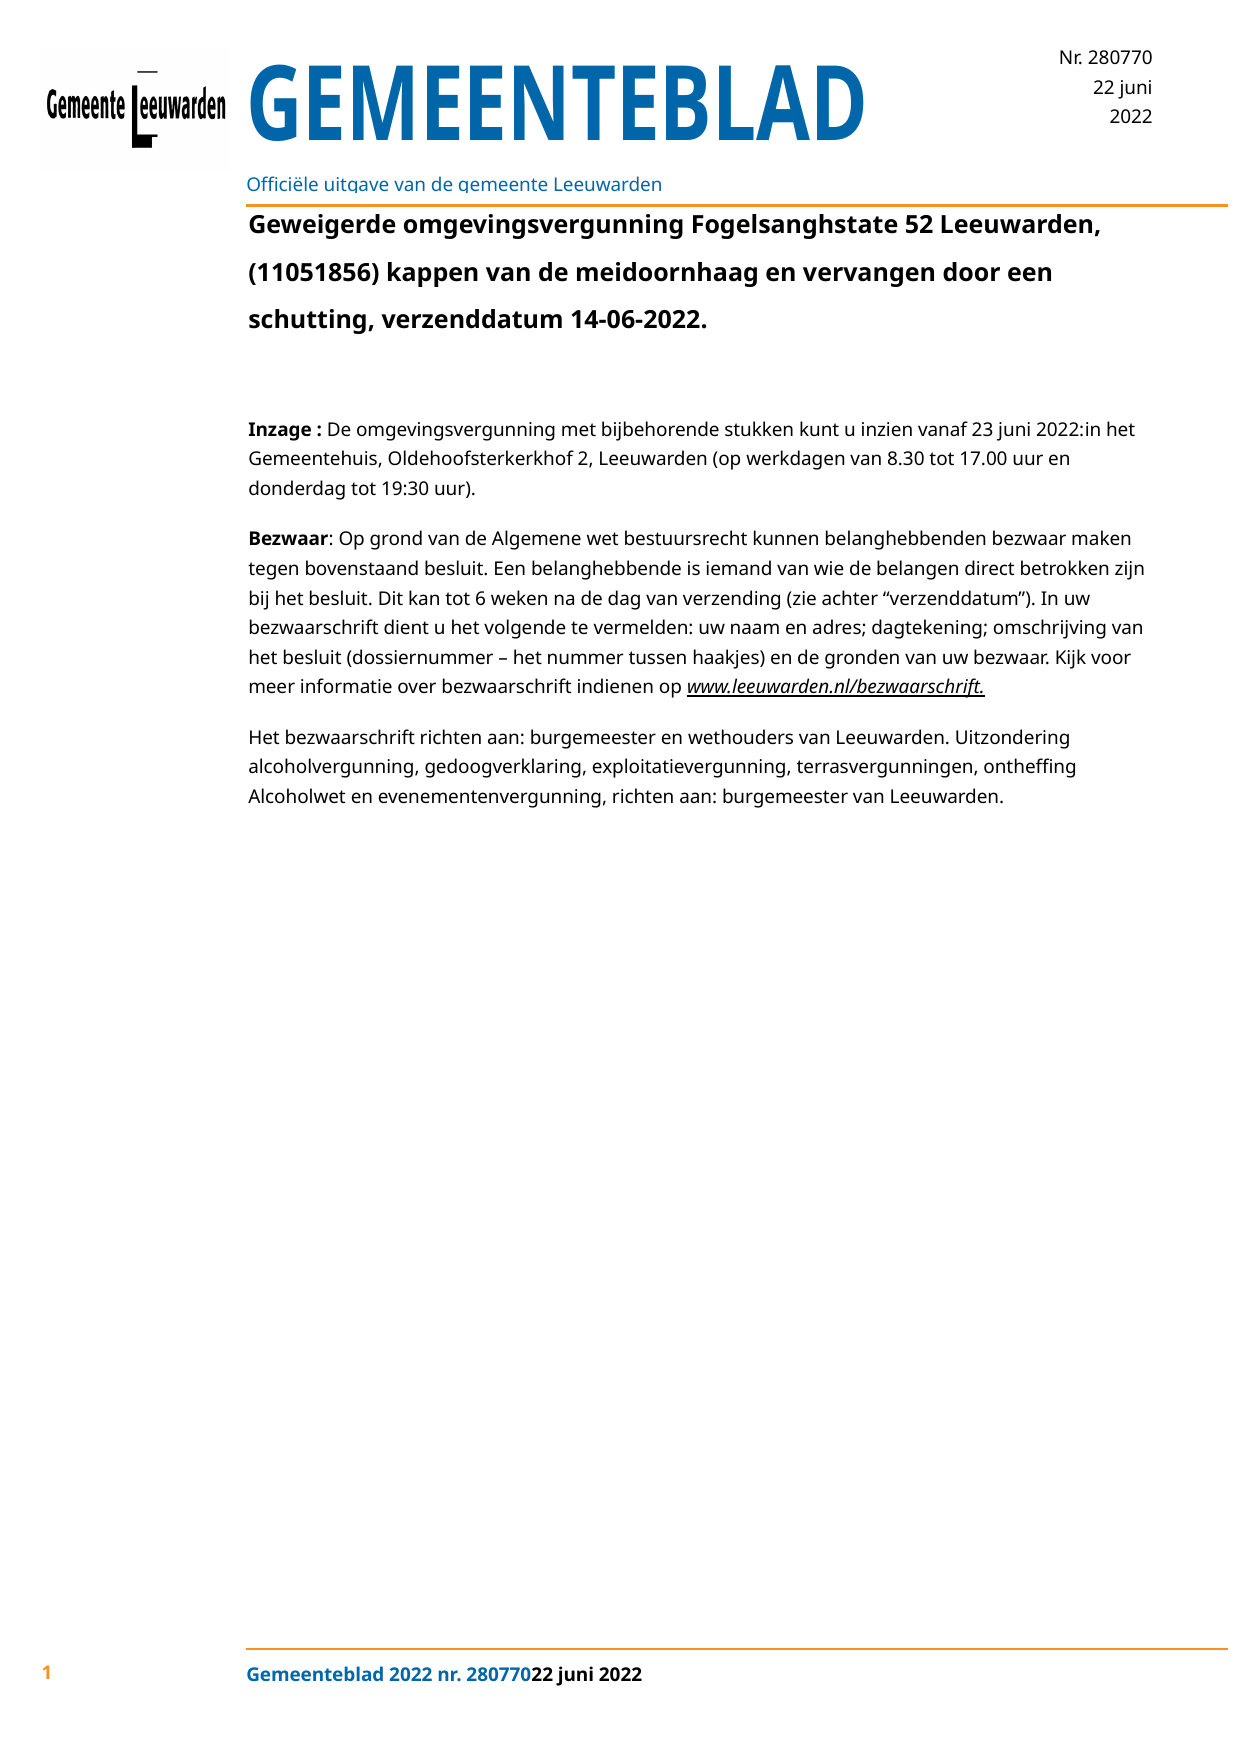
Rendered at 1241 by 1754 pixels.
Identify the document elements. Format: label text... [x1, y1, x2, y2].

picture [41, 47, 231, 172]
text Het bezwaarschrift richten aan: burgemeester en wethouders van Leeuwarden. Uitzondering alcoholvergunning, gedoogverklaring, exploitatievergunning, terrasvergunningen, ontheffing Alcoholwet en evenementenvergunning, richten aan: burgemeester van Leeuwarden. [248, 724, 1152, 809]
text Bezwaar: Op grond van de Algemene wet bestuursrecht kunnen belanghebbenden bezwaar maken tegen bovenstaand besluit. Een belanghebbende is iemand van wie de belangen direct betrokken zijn bij het besluit. Dit kan tot 6 weken na de dag van verzending (zie achter “verzenddatum”). In uw bezwaarschrift dient u het volgende te vermelden: uw naam en adres; dagtekening; omschrijving van het besluit (dossiernummer – het nummer tussen haakjes) en de gronden van uw bezwaar. Kijk voor meer informatie over bezwaarschrift indienen op www.leeuwarden.nl/bezwaarschrift. [248, 526, 1152, 699]
text Inzage : De omgevingsvergunning met bijbehorende stukken kunt u inzien vanaf 23 juni 2022:in het Gemeentehuis, Oldehoofsterkerkhof 2, Leeuwarden (op werkdagen van 8.30 tot 17.00 uur en donderdag tot 19:30 uur). [248, 416, 1152, 501]
text Geweigerde omgevingsvergunning Fogelsanghstate 52 Leeuwarden, (11051856) kappen van de meidoornhaag en vervangen door een schutting, verzenddatum 14-06-2022. [248, 207, 1152, 336]
